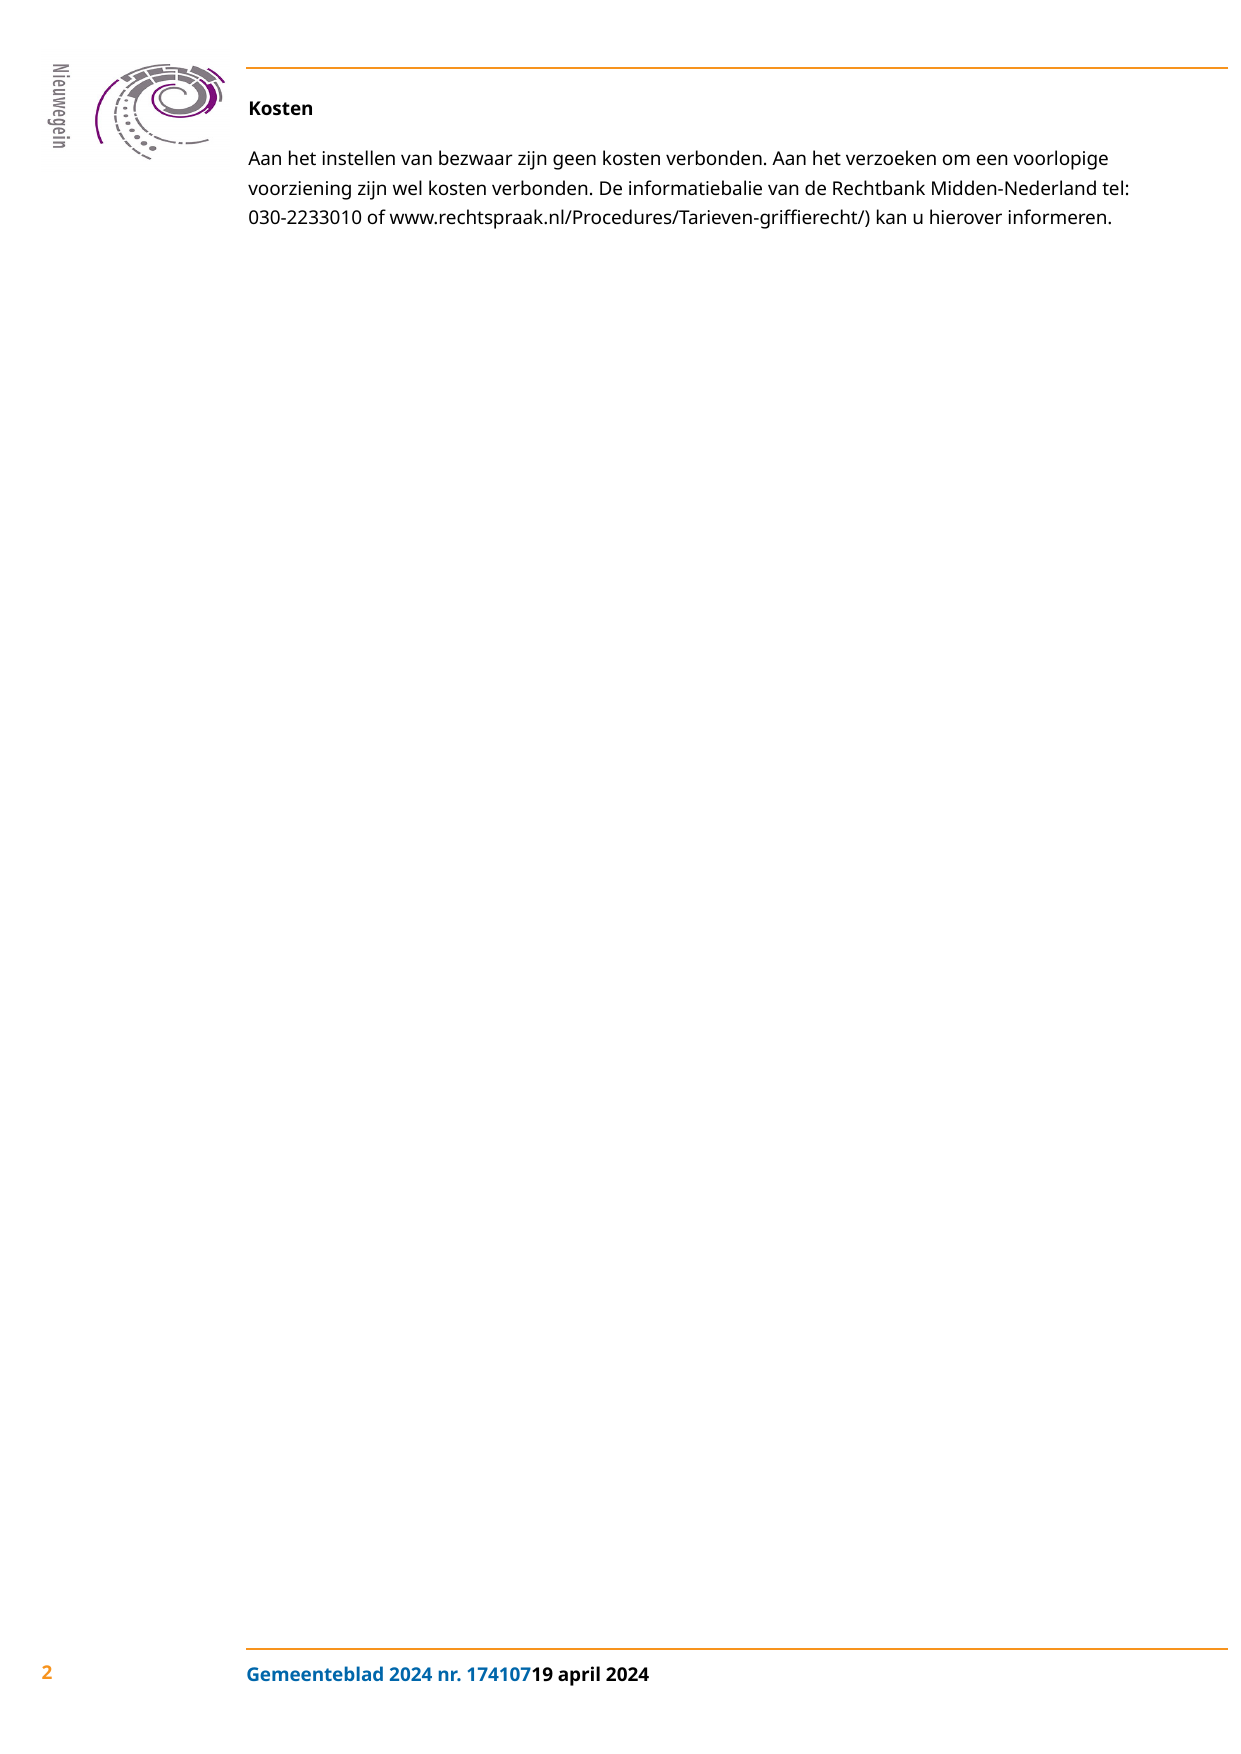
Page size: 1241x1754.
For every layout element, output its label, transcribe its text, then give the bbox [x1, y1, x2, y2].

text Aan het instellen van bezwaar zijn geen kosten verbonden. Aan het verzoeken om een voorlopige voorziening zijn wel kosten verbonden. De informatiebalie van de Rechtbank Midden-Nederland tel: 030-2233010 of www.rechtspraak.nl/Procedures/Tarieven-griffierecht/) kan u hierover informeren. [248, 145, 1152, 230]
picture [41, 47, 231, 172]
text Kosten [248, 95, 1152, 121]
